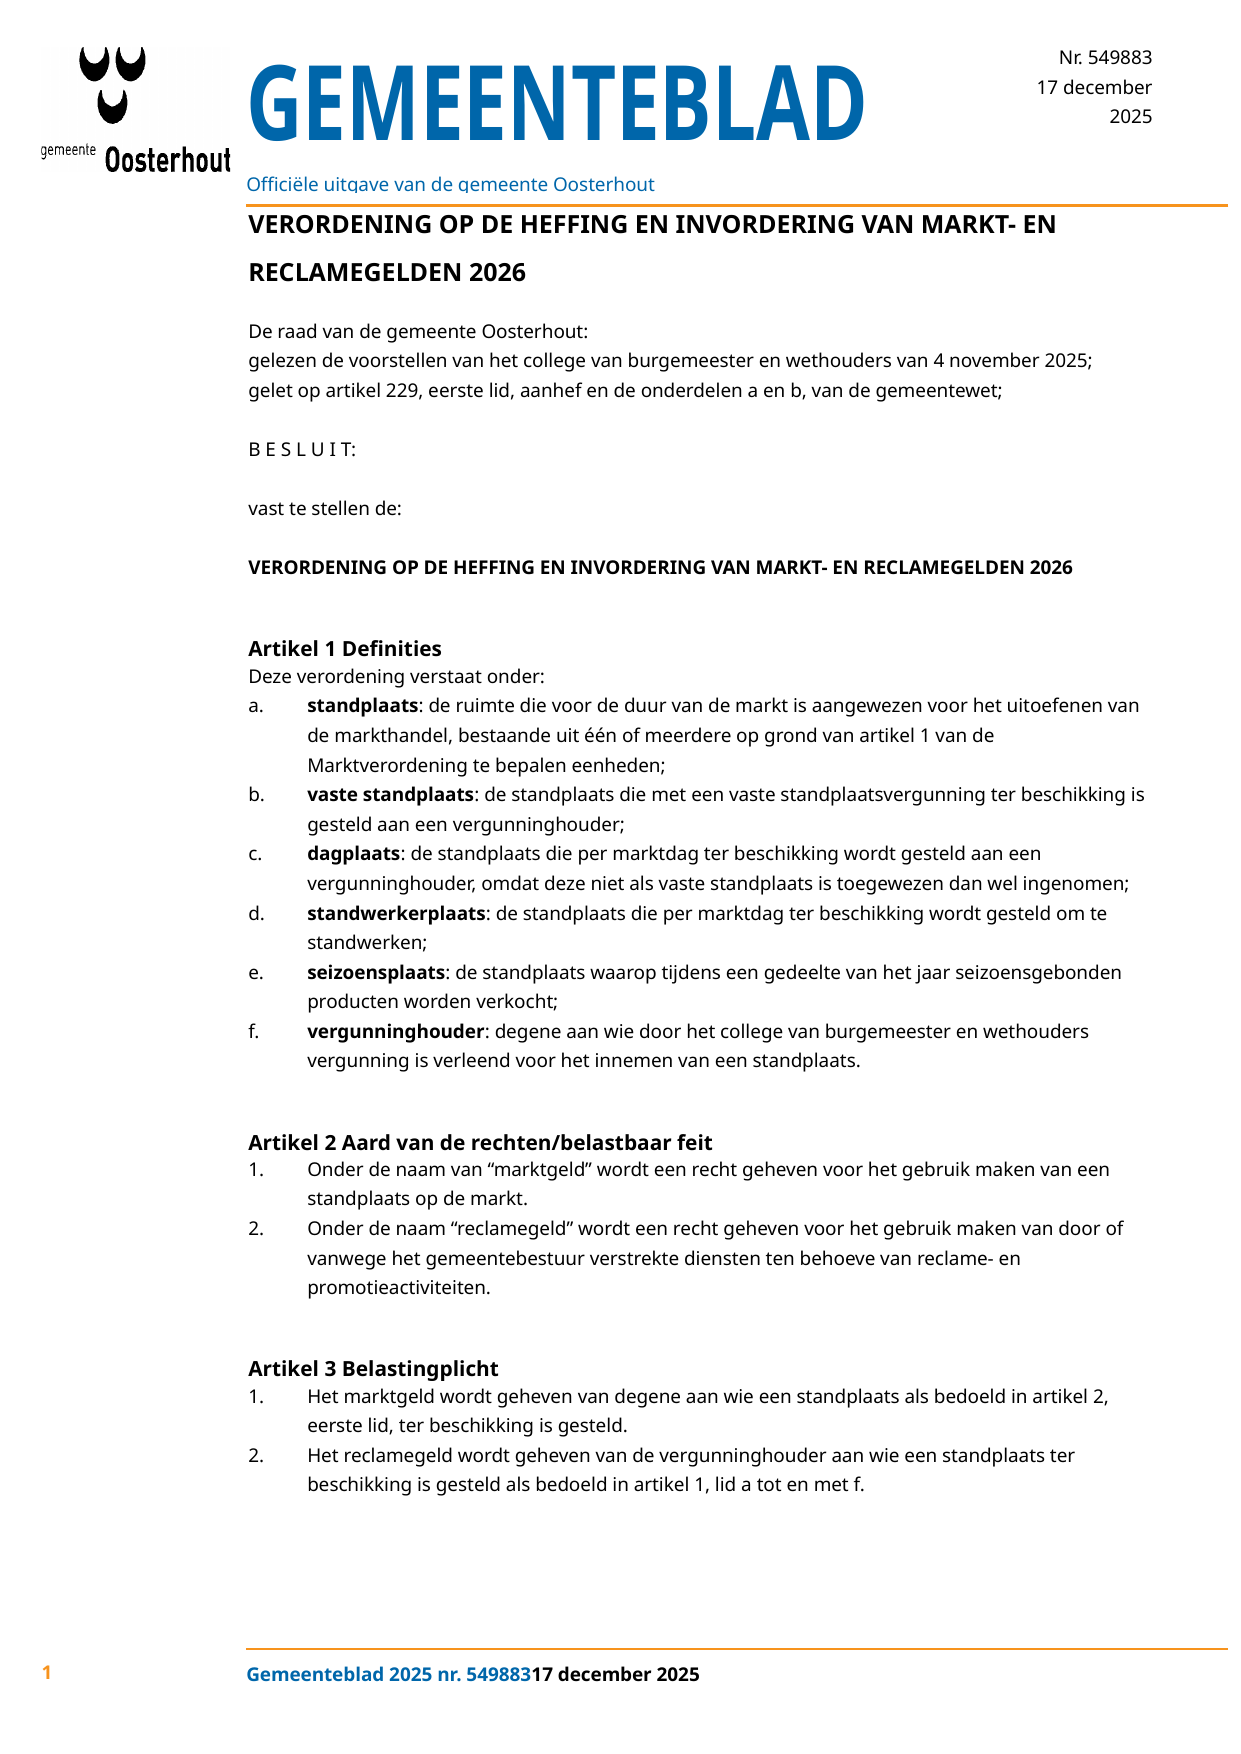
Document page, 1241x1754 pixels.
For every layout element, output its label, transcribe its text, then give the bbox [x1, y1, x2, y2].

text Artikel 2 Aard van de rechten/belastbaar feit [248, 1128, 1152, 1156]
list vergunninghouder: degene aan wie door het college van burgemeester en wethouders vergunning is verleend voor het innemen van een standplaats. [248, 1018, 1152, 1073]
list seizoensplaats: de standplaats waarop tijdens een gedeelte van het jaar seizoensgebonden producten worden verkocht; [248, 959, 1152, 1014]
list Onder de naam van “marktgeld” wordt een recht geheven voor het gebruik maken van een standplaats op de markt. [248, 1156, 1152, 1211]
text gelezen de voorstellen van het college van burgemeester en wethouders van 4 november 2025; [248, 347, 1152, 373]
list standplaats: de ruimte die voor de duur van de markt is aangewezen voor het uitoefenen van de markthandel, bestaande uit één of meerdere op grond van artikel 1 van de Marktverordening te bepalen eenheden; [248, 693, 1152, 777]
text vast te stellen de: [248, 495, 1152, 521]
text Artikel 3 Belastingplicht [248, 1354, 1152, 1383]
picture [41, 47, 231, 172]
text Deze verordening verstaat onder: [248, 663, 1152, 689]
list dagplaats: de standplaats die per marktdag ter beschikking wordt gesteld aan een vergunninghouder, omdat deze niet als vaste standplaats is toegewezen dan wel ingenomen; [248, 841, 1152, 896]
list Het reclamegeld wordt geheven van de vergunninghouder aan wie een standplaats ter beschikking is gesteld als bedoeld in artikel 1, lid a tot en met f. [248, 1442, 1152, 1497]
text VERORDENING OP DE HEFFING EN INVORDERING VAN MARKT- EN RECLAMEGELDEN 2026 [248, 554, 1152, 580]
text De raad van de gemeente Oosterhout: [248, 318, 1152, 344]
list vaste standplaats: de standplaats die met een vaste standplaatsvergunning ter beschikking is gesteld aan een vergunninghouder; [248, 781, 1152, 837]
list Het marktgeld wordt geheven van degene aan wie een standplaats als bedoeld in artikel 2, eerste lid, ter beschikking is gesteld. [248, 1383, 1152, 1438]
text Artikel 1 Definities [248, 634, 1152, 663]
list Onder de naam “reclamegeld” wordt een recht geheven voor het gebruik maken van door of vanwege het gemeentebestuur verstrekte diensten ten behoeve van reclame- en promotieactiviteiten. [248, 1215, 1152, 1300]
text VERORDENING OP DE HEFFING EN INVORDERING VAN MARKT- EN RECLAMEGELDEN 2026 [248, 207, 1152, 288]
text gelet op artikel 229, eerste lid, aanhef en de onderdelen a en b, van de gemeentewet; [248, 377, 1152, 403]
list standwerkerplaats: de standplaats die per marktdag ter beschikking wordt gesteld om te standwerken; [248, 900, 1152, 955]
text B E S L U I T: [248, 436, 1152, 462]
